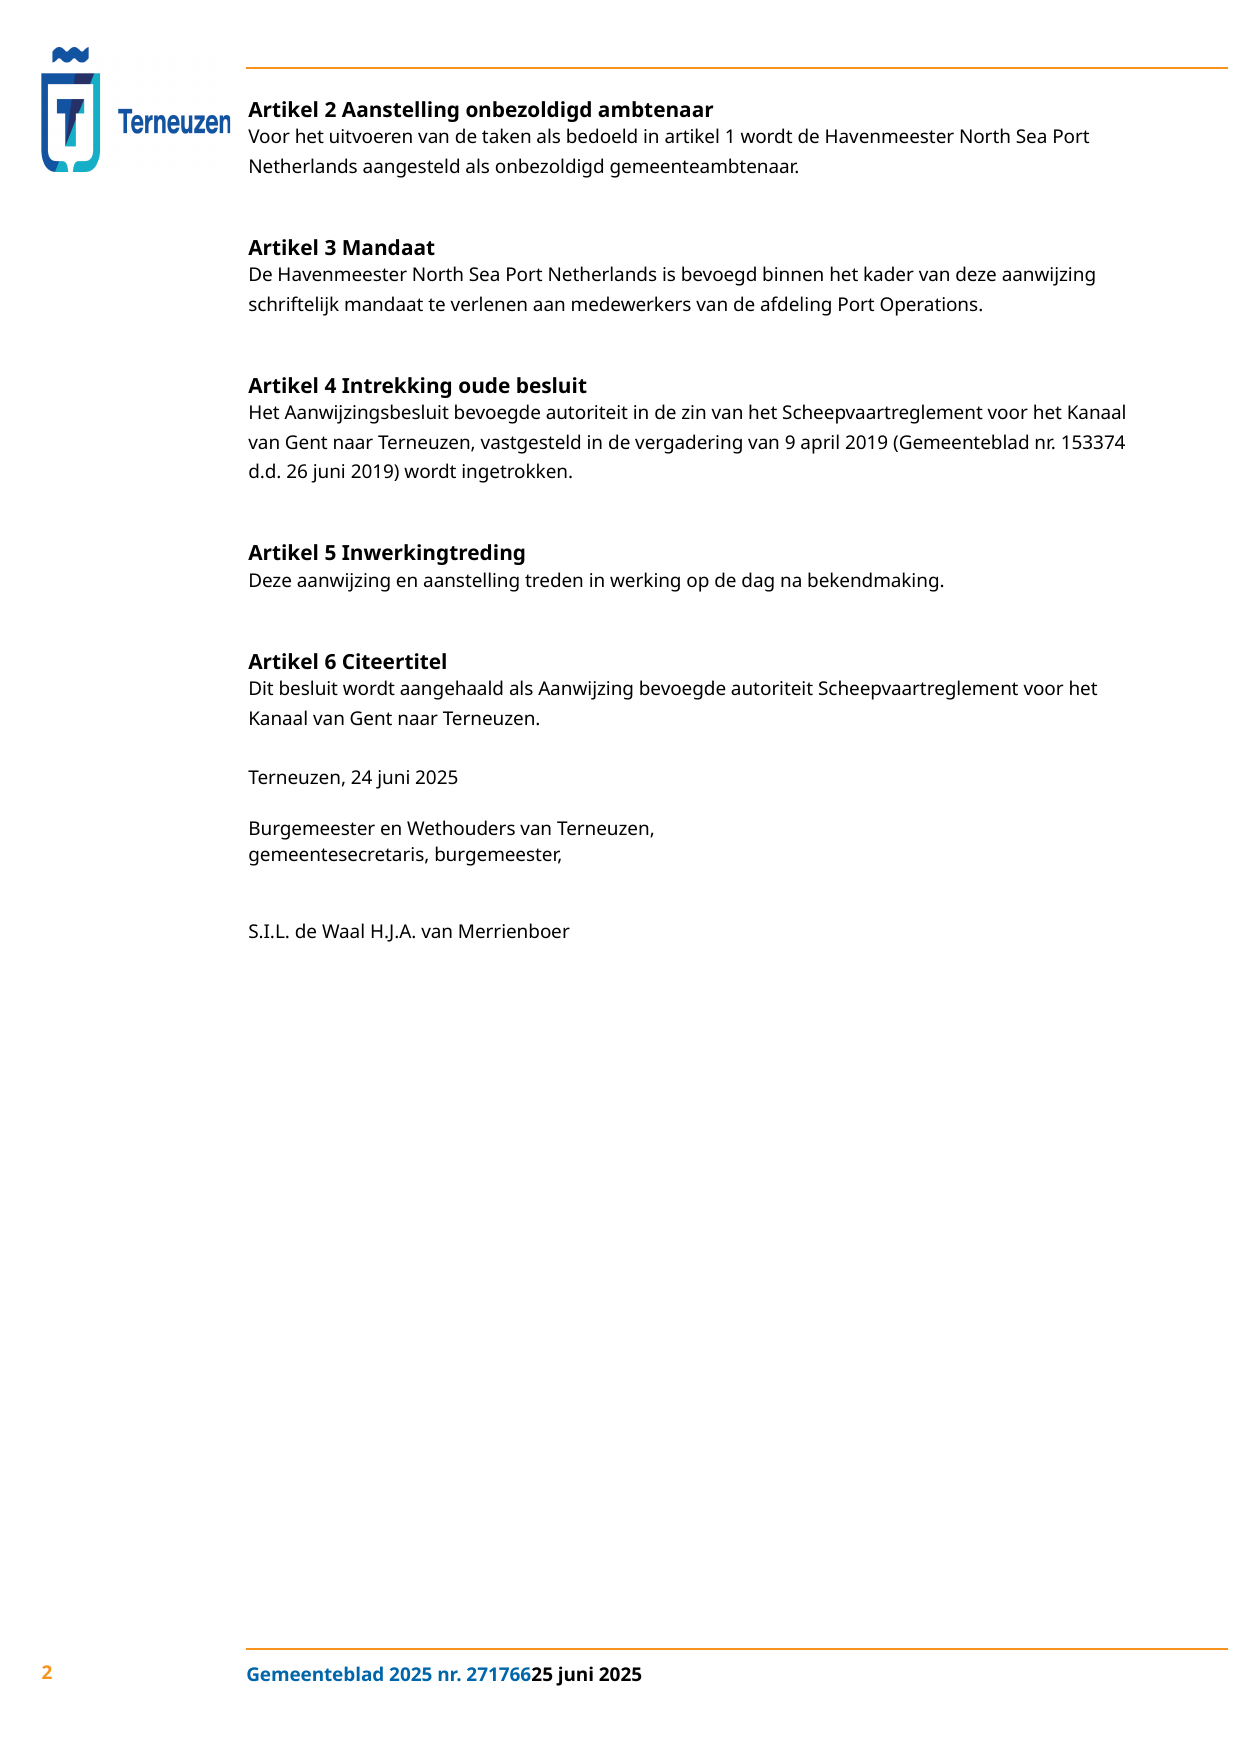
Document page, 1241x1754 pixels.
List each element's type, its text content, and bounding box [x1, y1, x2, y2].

text S.I.L. de Waal H.J.A. van Merrienboer [248, 918, 1152, 944]
text Artikel 2 Aanstelling onbezoldigd ambtenaar [248, 95, 1152, 123]
text Het Aanwijzingsbesluit bevoegde autoriteit in de zin van het Scheepvaartreglement voor het Kanaal van Gent naar Terneuzen, vastgesteld in de vergadering van 9 april 2019 (Gemeenteblad nr. 153374 d.d. 26 juni 2019) wordt ingetrokken. [248, 399, 1152, 484]
text Voor het uitvoeren van de taken als bedoeld in artikel 1 wordt de Havenmeester North Sea Port Netherlands aangesteld als onbezoldigd gemeenteambtenaar. [248, 123, 1152, 178]
text Artikel 5 Inwerkingtreding [248, 538, 1152, 567]
text Artikel 4 Intrekking oude besluit [248, 371, 1152, 399]
text Artikel 6 Citeertitel [248, 647, 1152, 675]
text Burgemeester en Wethouders van Terneuzen, [248, 816, 1152, 841]
text Deze aanwijzing en aanstelling treden in werking op de dag na bekendmaking. [248, 567, 1152, 593]
picture [41, 47, 231, 172]
text gemeentesecretaris, burgemeester, [248, 841, 1152, 867]
text Artikel 3 Mandaat [248, 233, 1152, 261]
text Terneuzen, 24 juni 2025 [248, 764, 1152, 790]
text Dit besluit wordt aangehaald als Aanwijzing bevoegde autoriteit Scheepvaartreglement voor het Kanaal van Gent naar Terneuzen. [248, 675, 1152, 731]
text De Havenmeester North Sea Port Netherlands is bevoegd binnen het kader van deze aanwijzing schriftelijk mandaat te verlenen aan medewerkers van de afdeling Port Operations. [248, 261, 1152, 317]
